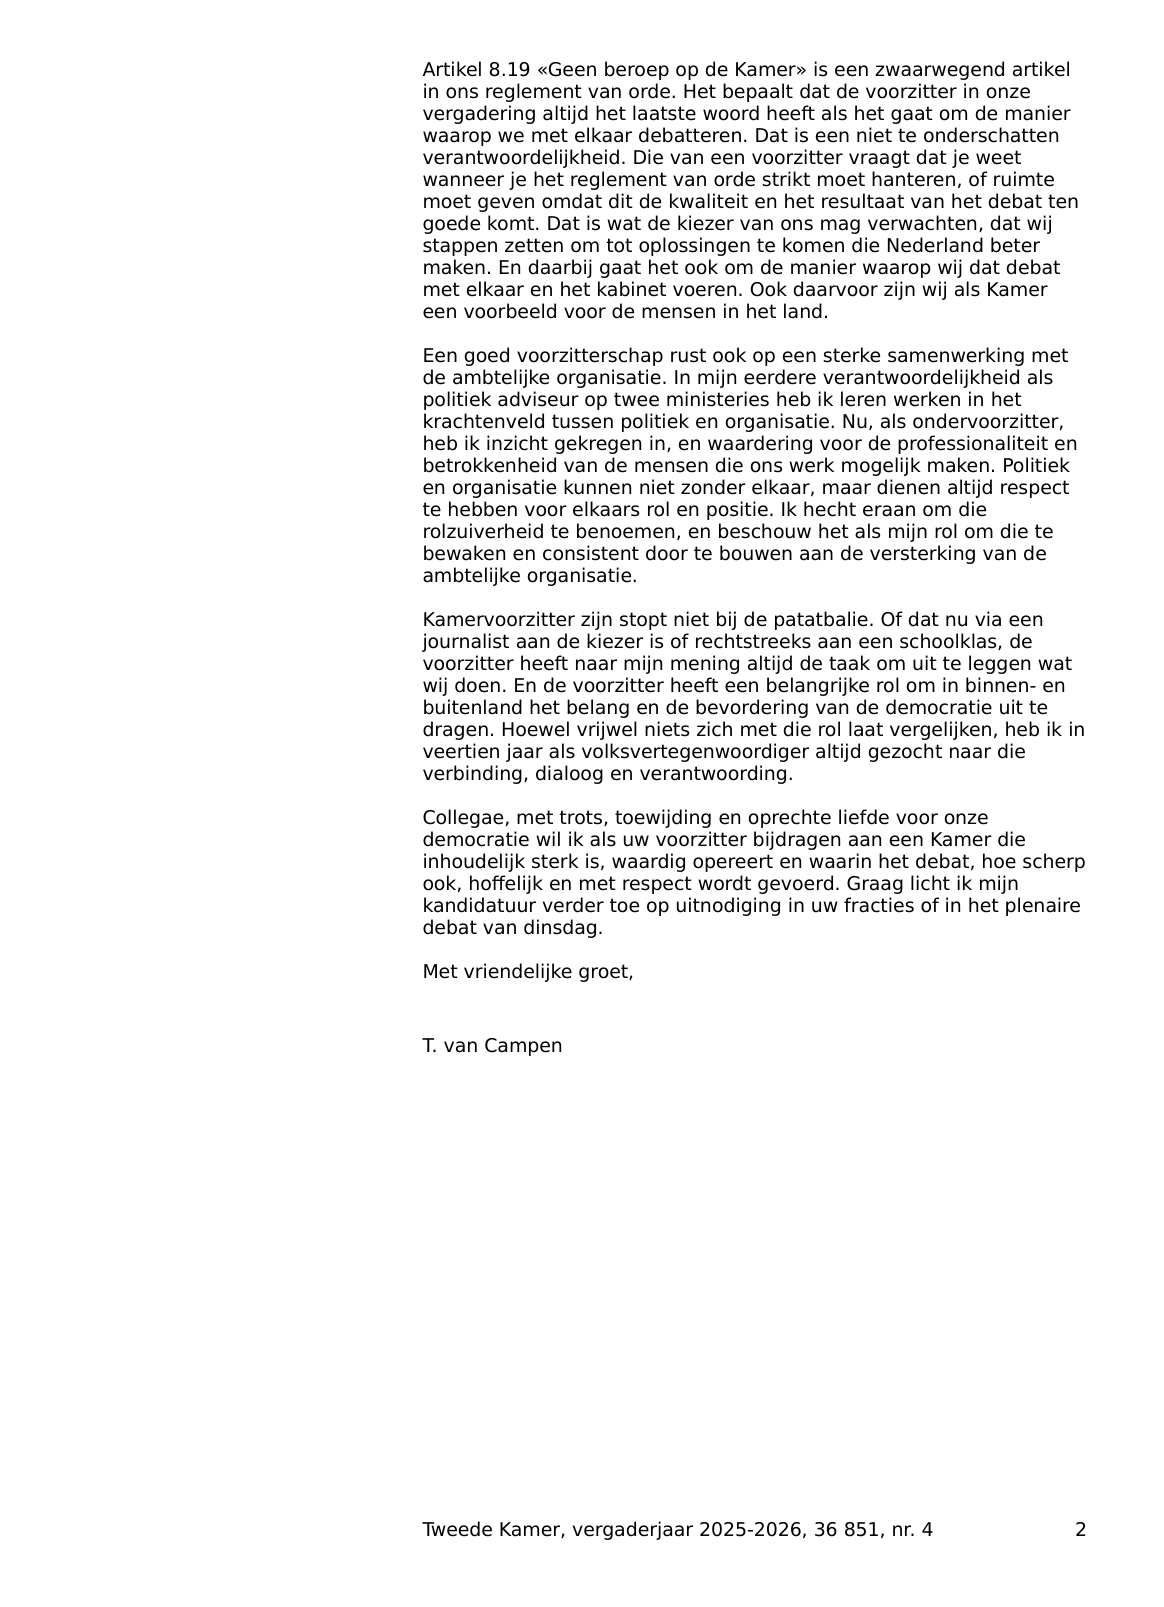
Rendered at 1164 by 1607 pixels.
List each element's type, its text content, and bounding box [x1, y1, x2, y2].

text Met vriendelijke groet, [422, 961, 1087, 983]
text Artikel 8.19 «Geen beroep op de Kamer» is een zwaarwegend artikel in ons reglement van orde. Het bepaalt dat de voorzitter in onze vergadering altijd het laatste woord heeft als het gaat om de manier waarop we met elkaar debatteren. Dat is een niet te onderschatten verantwoordelijkheid. Die van een voorzitter vraagt dat je weet wanneer je het reglement van orde strikt moet hanteren, of ruimte moet geven omdat dit de kwaliteit en het resultaat van het debat ten goede komt. Dat is wat de kiezer van ons mag verwachten, dat wij stappen zetten om tot oplossingen te komen die Nederland beter maken. En daarbij gaat het ook om de manier waarop wij dat debat met elkaar en het kabinet voeren. Ook daarvoor zijn wij als Kamer een voorbeeld voor de mensen in het land. [422, 59, 1087, 323]
text Een goed voorzitterschap rust ook op een sterke samenwerking met de ambtelijke organisatie. In mijn eerdere verantwoordelijkheid als politiek adviseur op twee ministeries heb ik leren werken in het krachtenveld tussen politiek en organisatie. Nu, als ondervoorzitter, heb ik inzicht gekregen in, en waardering voor de professionaliteit en betrokkenheid van de mensen die ons werk mogelijk maken. Politiek en organisatie kunnen niet zonder elkaar, maar dienen altijd respect te hebben voor elkaars rol en positie. Ik hecht eraan om die rolzuiverheid te benoemen, en beschouw het als mijn rol om die te bewaken en consistent door te bouwen aan de versterking van de ambtelijke organisatie. [422, 345, 1087, 587]
text Kamervoorzitter zijn stopt niet bij de patatbalie. Of dat nu via een journalist aan de kiezer is of rechtstreeks aan een schoolklas, de voorzitter heeft naar mijn mening altijd de taak om uit te leggen wat wij doen. En de voorzitter heeft een belangrijke rol om in binnen- en buitenland het belang en de bevordering van de democratie uit te dragen. Hoewel vrijwel niets zich met die rol laat vergelijken, heb ik in veertien jaar als volksvertegenwoordiger altijd gezocht naar die verbinding, dialoog en verantwoording. [422, 609, 1087, 785]
text Collegae, met trots, toewijding en oprechte liefde voor onze democratie wil ik als uw voorzitter bijdragen aan een Kamer die inhoudelijk sterk is, waardig opereert en waarin het debat, hoe scherp ook, hoffelijk en met respect wordt gevoerd. Graag licht ik mijn kandidatuur verder toe op uitnodiging in uw fracties of in het plenaire debat van dinsdag. [422, 807, 1087, 939]
text T. van Campen [422, 1013, 1087, 1057]
